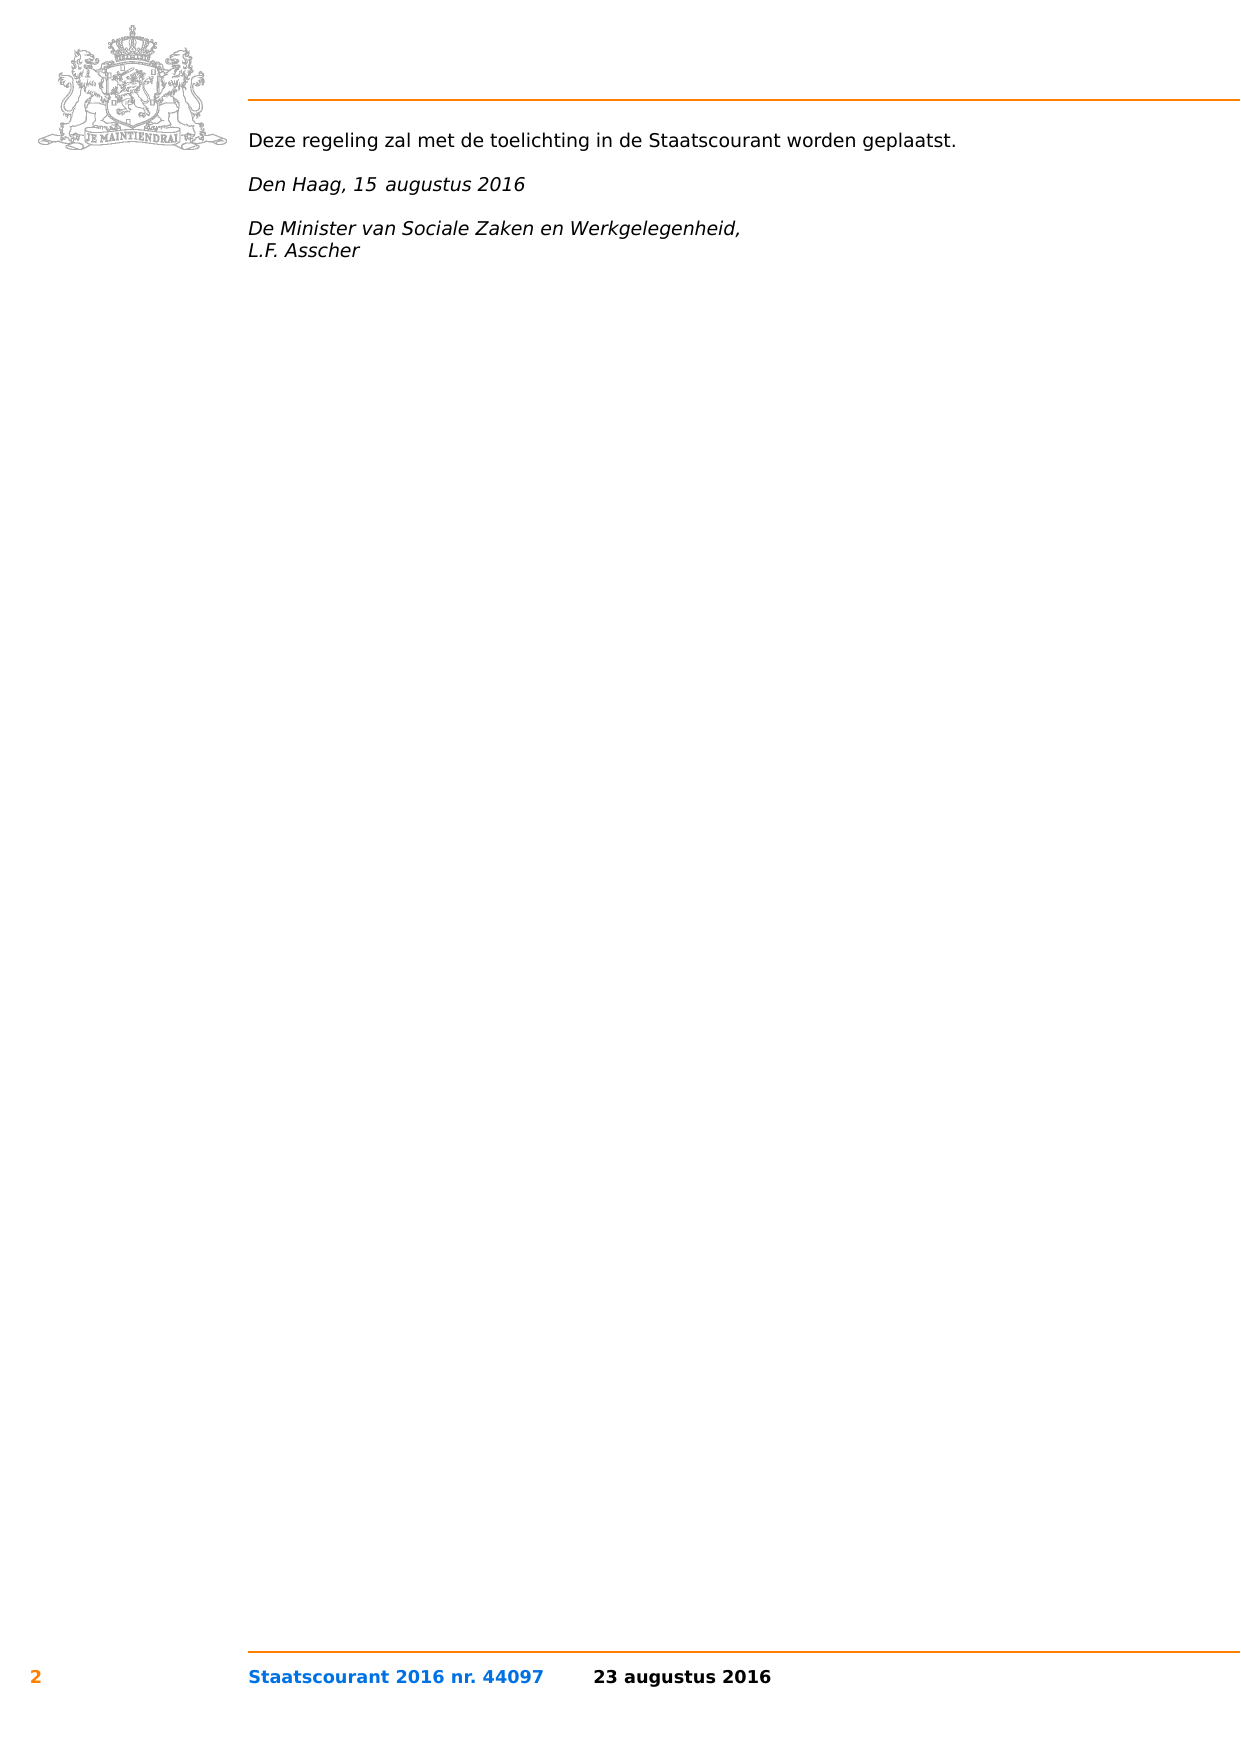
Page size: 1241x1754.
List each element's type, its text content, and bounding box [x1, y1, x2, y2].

picture [38, 25, 227, 150]
text Deze regeling zal met de toelichting in de Staatscourant worden geplaatst. [248, 130, 1163, 152]
text Den Haag, 15 augustus 2016 [248, 174, 1163, 196]
text De Minister van Sociale Zaken en Werkgelegenheid, L.F. Asscher [248, 218, 1163, 262]
